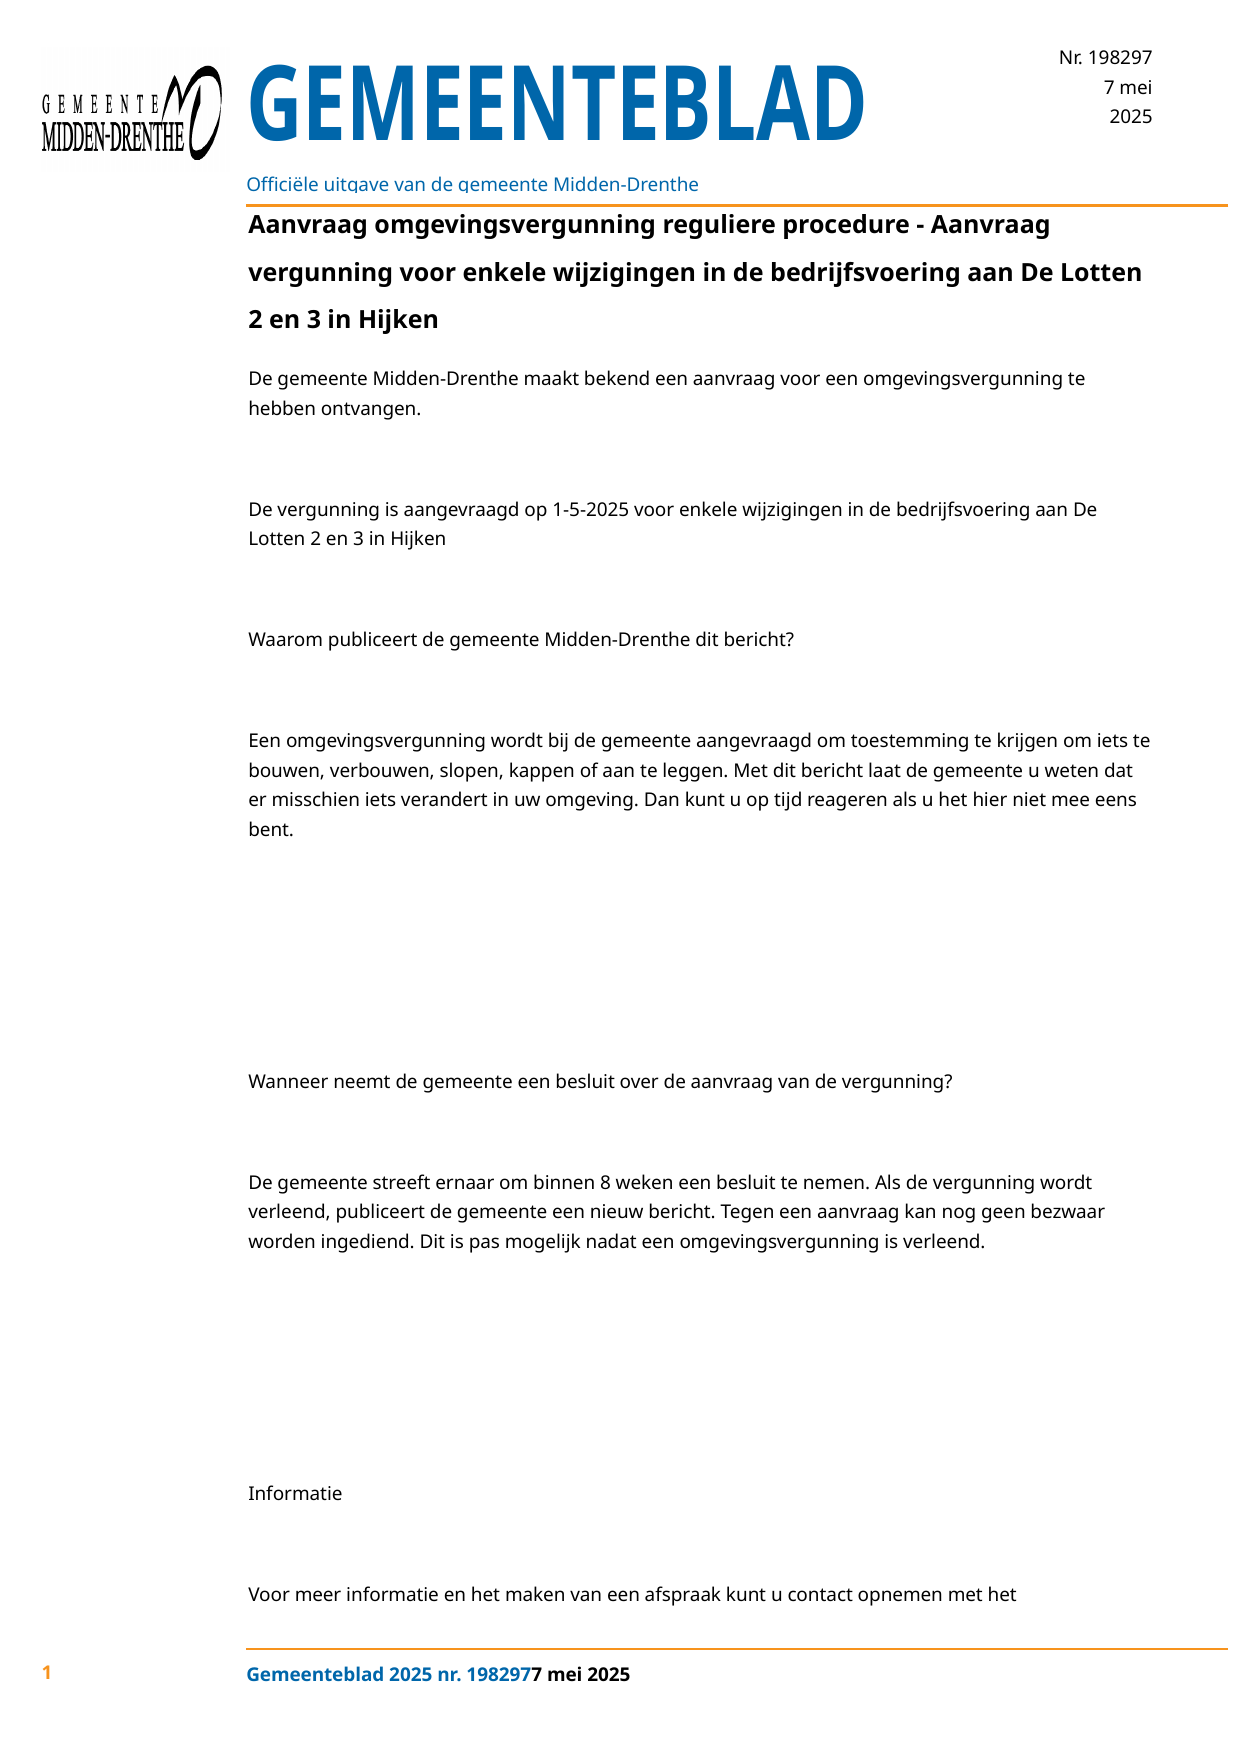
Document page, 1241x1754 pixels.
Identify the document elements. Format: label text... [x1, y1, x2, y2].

text Een omgevingsvergunning wordt bij de gemeente aangevraagd om toestemming te krijgen om iets te bouwen, verbouwen, slopen, kappen of aan te leggen. Met dit bericht laat de gemeente u weten dat er misschien iets verandert in uw omgeving. Dan kunt u op tijd reageren als u het hier niet mee eens bent. [248, 727, 1152, 842]
text Informatie [248, 1480, 1152, 1506]
picture [41, 47, 231, 172]
text Voor meer informatie en het maken van een afspraak kunt u contact opnemen met het [248, 1581, 1152, 1607]
text Wanneer neemt de gemeente een besluit over de aanvraag van de vergunning? [248, 1068, 1152, 1094]
text Waarom publiceert de gemeente Midden-Drenthe dit bericht? [248, 626, 1152, 652]
text De gemeente streeft ernaar om binnen 8 weken een besluit te nemen. Als de vergunning wordt verleend, publiceert de gemeente een nieuw bericht. Tegen een aanvraag kan nog geen bezwaar worden ingediend. Dit is pas mogelijk nadat een omgevingsvergunning is verleend. [248, 1169, 1152, 1254]
text De vergunning is aangevraagd op 1-5-2025 voor enkele wijzigingen in de bedrijfsvoering aan De Lotten 2 en 3 in Hijken [248, 496, 1152, 551]
text De gemeente Midden-Drenthe maakt bekend een aanvraag voor een omgevingsvergunning te hebben ontvangen. [248, 366, 1152, 421]
text Aanvraag omgevingsvergunning reguliere procedure - Aanvraag vergunning voor enkele wijzigingen in de bedrijfsvoering aan De Lotten 2 en 3 in Hijken [248, 207, 1152, 336]
